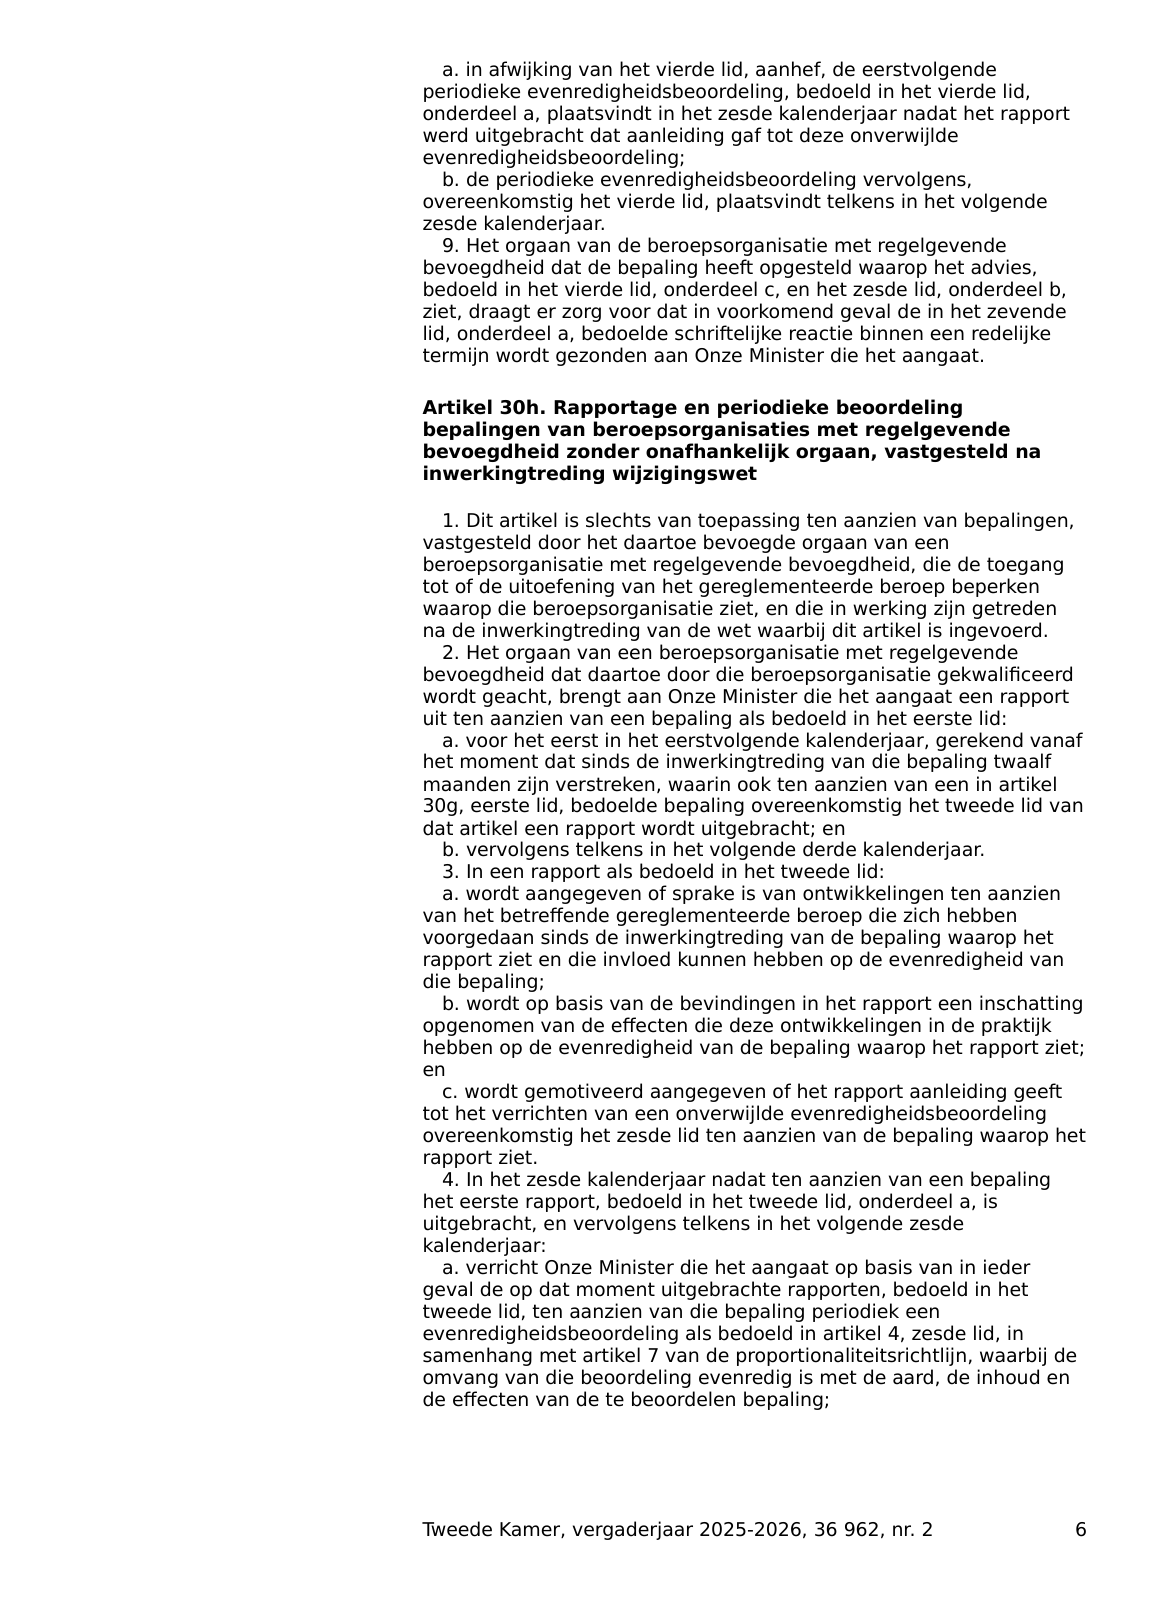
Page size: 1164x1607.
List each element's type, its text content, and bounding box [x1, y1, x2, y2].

text b. vervolgens telkens in het volgende derde kalenderjaar. [422, 839, 1087, 861]
text 3. In een rapport als bedoeld in het tweede lid: [422, 861, 1087, 883]
subtitle Artikel 30h. Rapportage en periodieke beoordeling bepalingen van beroepsorganisaties met regelgevende bevoegdheid zonder onafhankelijk orgaan, vastgesteld na inwerkingtreding wijzigingswet [422, 397, 1087, 485]
text b. de periodieke evenredigheidsbeoordeling vervolgens, overeenkomstig het vierde lid, plaatsvindt telkens in het volgende zesde kalenderjaar. [422, 169, 1087, 235]
text 1. Dit artikel is slechts van toepassing ten aanzien van bepalingen, vastgesteld door het daartoe bevoegde orgaan van een beroepsorganisatie met regelgevende bevoegdheid, die de toegang tot of de uitoefening van het gereglementeerde beroep beperken waarop die beroepsorganisatie ziet, en die in werking zijn getreden na de inwerkingtreding van de wet waarbij dit artikel is ingevoerd. [422, 510, 1087, 642]
text 9. Het orgaan van de beroepsorganisatie met regelgevende bevoegdheid dat de bepaling heeft opgesteld waarop het advies, bedoeld in het vierde lid, onderdeel c, en het zesde lid, onderdeel b, ziet, draagt er zorg voor dat in voorkomend geval de in het zevende lid, onderdeel a, bedoelde schriftelijke reactie binnen een redelijke termijn wordt gezonden aan Onze Minister die het aangaat. [422, 235, 1087, 367]
text b. wordt op basis van de bevindingen in het rapport een inschatting opgenomen van de effecten die deze ontwikkelingen in de praktijk hebben op de evenredigheid van de bepaling waarop het rapport ziet; en [422, 993, 1087, 1081]
text 2. Het orgaan van een beroepsorganisatie met regelgevende bevoegdheid dat daartoe door die beroepsorganisatie gekwalificeerd wordt geacht, brengt aan Onze Minister die het aangaat een rapport uit ten aanzien van een bepaling als bedoeld in het eerste lid: [422, 642, 1087, 729]
text a. in afwijking van het vierde lid, aanhef, de eerstvolgende periodieke evenredigheidsbeoordeling, bedoeld in het vierde lid, onderdeel a, plaatsvindt in het zesde kalenderjaar nadat het rapport werd uitgebracht dat aanleiding gaf tot deze onverwijlde evenredigheidsbeoordeling; [422, 59, 1087, 169]
text 4. In het zesde kalenderjaar nadat ten aanzien van een bepaling het eerste rapport, bedoeld in het tweede lid, onderdeel a, is uitgebracht, en vervolgens telkens in het volgende zesde kalenderjaar: [422, 1169, 1087, 1257]
text a. voor het eerst in het eerstvolgende kalenderjaar, gerekend vanaf het moment dat sinds de inwerkingtreding van die bepaling twaalf maanden zijn verstreken, waarin ook ten aanzien van een in artikel 30g, eerste lid, bedoelde bepaling overeenkomstig het tweede lid van dat artikel een rapport wordt uitgebracht; en [422, 729, 1087, 839]
text c. wordt gemotiveerd aangegeven of het rapport aanleiding geeft tot het verrichten van een onverwijlde evenredigheidsbeoordeling overeenkomstig het zesde lid ten aanzien van de bepaling waarop het rapport ziet. [422, 1081, 1087, 1169]
text a. wordt aangegeven of sprake is van ontwikkelingen ten aanzien van het betreffende gereglementeerde beroep die zich hebben voorgedaan sinds de inwerkingtreding van de bepaling waarop het rapport ziet en die invloed kunnen hebben op de evenredigheid van die bepaling; [422, 883, 1087, 993]
text a. verricht Onze Minister die het aangaat op basis van in ieder geval de op dat moment uitgebrachte rapporten, bedoeld in het tweede lid, ten aanzien van die bepaling periodiek een evenredigheidsbeoordeling als bedoeld in artikel 4, zesde lid, in samenhang met artikel 7 van de proportionaliteitsrichtlijn, waarbij de omvang van die beoordeling evenredig is met de aard, de inhoud en de effecten van de te beoordelen bepaling; [422, 1257, 1087, 1411]
